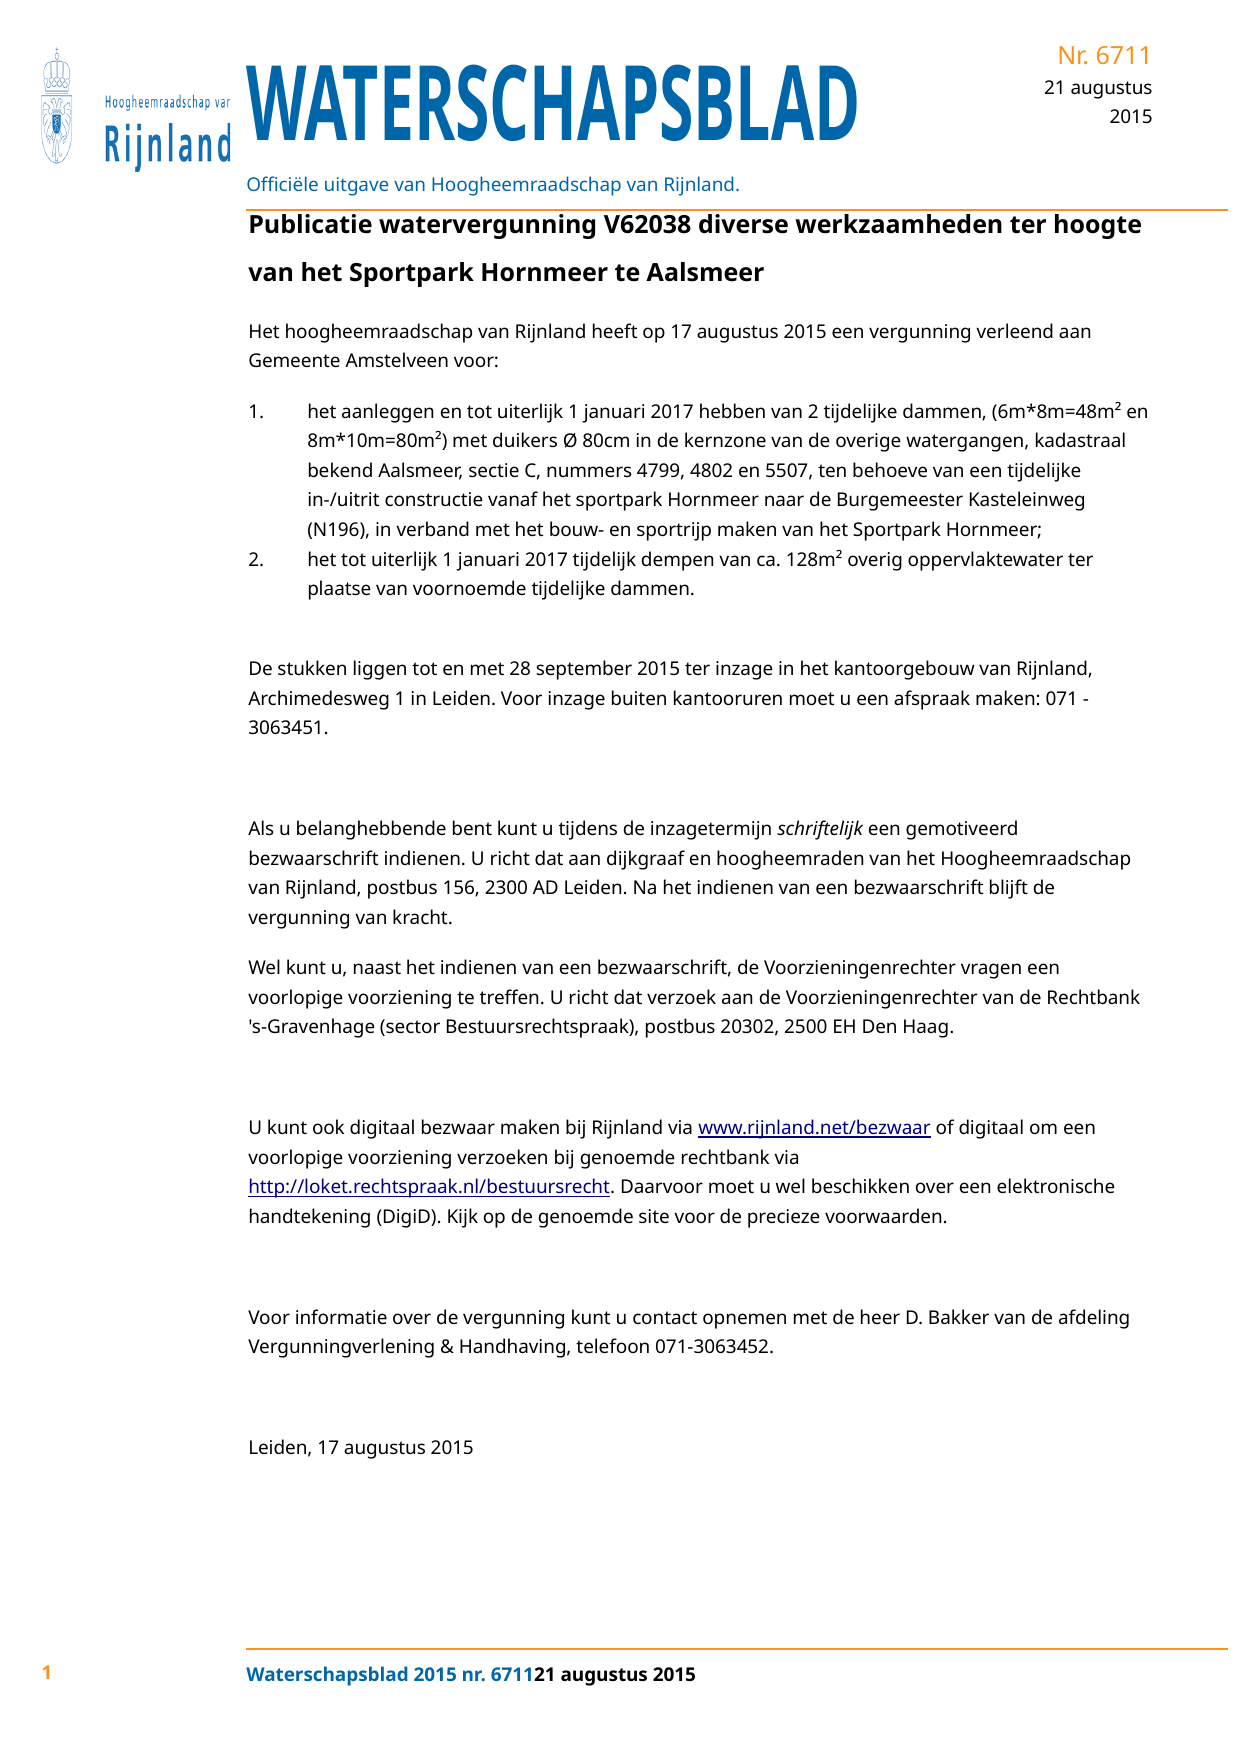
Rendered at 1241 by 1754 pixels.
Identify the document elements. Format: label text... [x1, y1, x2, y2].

text Publicatie watervergunning V62038 diverse werkzaamheden ter hoogte van het Sportpark Hornmeer te Aalsmeer [248, 211, 1152, 288]
text Het hoogheemraadschap van Rijnland heeft op 17 augustus 2015 een vergunning verleend aan Gemeente Amstelveen voor: [248, 318, 1152, 373]
text De stukken liggen tot en met 28 september 2015 ter inzage in het kantoorgebouw van Rijnland, Archimedesweg 1 in Leiden. Voor inzage buiten kantooruren moet u een afspraak maken: 071 - 3063451. [248, 655, 1152, 740]
text Leiden, 17 augustus 2015 [248, 1434, 1152, 1460]
text Voor informatie over de vergunning kunt u contact opnemen met de heer D. Bakker van de afdeling Vergunningverlening & Handhaving, telefoon 071-3063452. [248, 1304, 1152, 1359]
text Wel kunt u, naast het indienen van een bezwaarschrift, de Voorzieningenrechter vragen een voorlopige voorziening te treffen. U richt dat verzoek aan de Voorzieningenrechter van de Rechtbank 's-Gravenhage (sector Bestuursrechtspraak), postbus 20302, 2500 EH Den Haag. [248, 954, 1152, 1039]
text U kunt ook digitaal bezwaar maken bij Rijnland via www.rijnland.net/bezwaar of digitaal om een voorlopige voorziening verzoeken bij genoemde rechtbank via http://loket.rechtspraak.nl/bestuursrecht. Daarvoor moet u wel beschikken over een elektronische handtekening (DigiD). Kijk op de genoemde site voor de precieze voorwaarden. [248, 1114, 1152, 1229]
list het aanleggen en tot uiterlijk 1 januari 2017 hebben van 2 tijdelijke dammen, (6m*8m=48m² en 8m*10m=80m²) met duikers Ø 80cm in de kernzone van de overige watergangen, kadastraal bekend Aalsmeer, sectie C, nummers 4799, 4802 en 5507, ten behoeve van een tijdelijke in-/uitrit constructie vanaf het sportpark Hornmeer naar de Burgemeester Kasteleinweg (N196), in verband met het bouw- en sportrijp maken van het Sportpark Hornmeer; [248, 398, 1152, 542]
picture [41, 47, 231, 172]
text Als u belanghebbende bent kunt u tijdens de inzagetermijn schriftelijk een gemotiveerd bezwaarschrift indienen. U richt dat aan dijkgraaf en hoogheemraden van het Hoogheemraadschap van Rijnland, postbus 156, 2300 AD Leiden. Na het indienen van een bezwaarschrift blijft de vergunning van kracht. [248, 815, 1152, 930]
list het tot uiterlijk 1 januari 2017 tijdelijk dempen van ca. 128m² overig oppervlaktewater ter plaatse van voornoemde tijdelijke dammen. [248, 546, 1152, 601]
